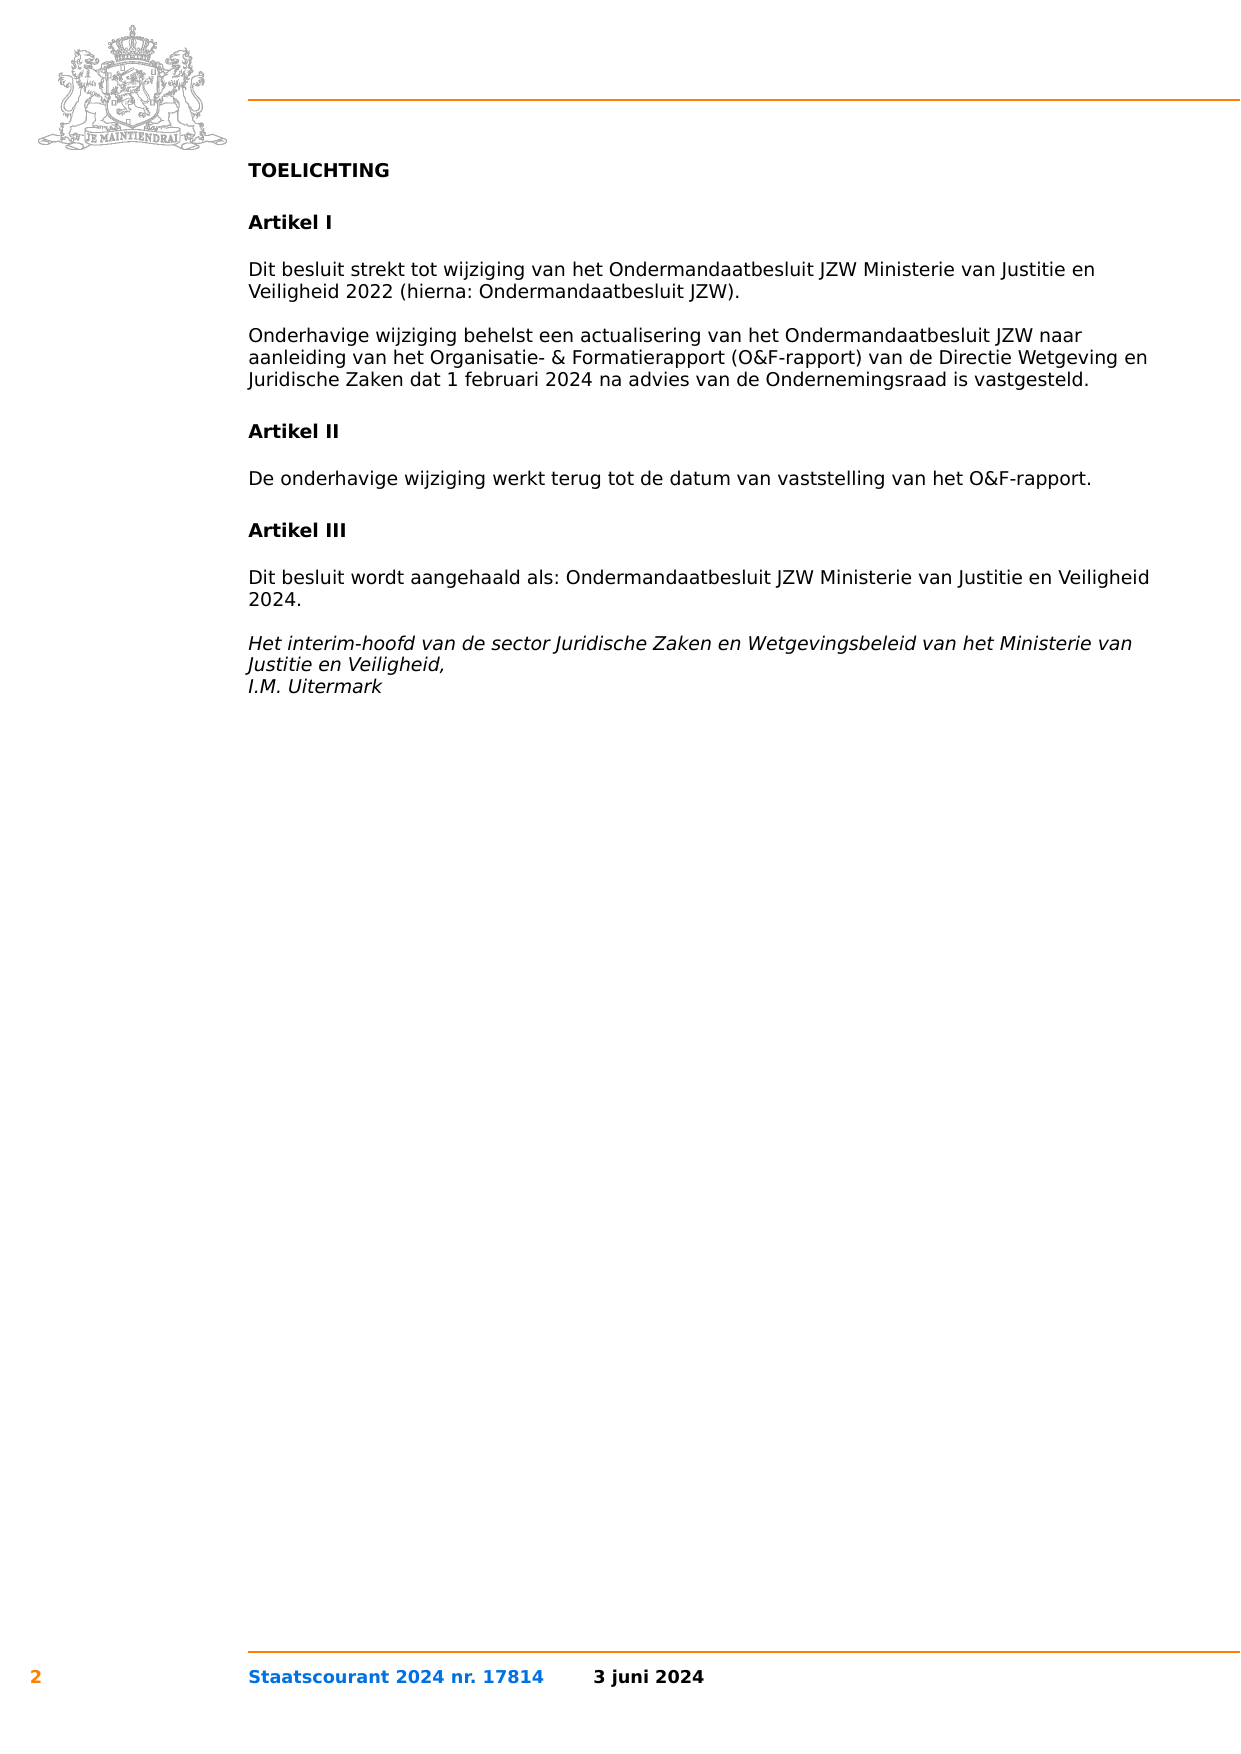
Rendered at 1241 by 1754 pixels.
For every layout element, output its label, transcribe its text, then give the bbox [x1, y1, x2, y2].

subtitle Artikel II [248, 421, 1163, 443]
text Onderhavige wijziging behelst een actualisering van het Ondermandaatbesluit JZW naar aanleiding van het Organisatie- & Formatierapport (O&F-rapport) van de Directie Wetgeving en Juridische Zaken dat 1 februari 2024 na advies van de Ondernemingsraad is vastgesteld. [248, 325, 1163, 391]
subtitle Artikel I [248, 212, 1163, 234]
text Het interim-hoofd van de sector Juridische Zaken en Wetgevingsbeleid van het Ministerie van Justitie en Veiligheid, I.M. Uitermark [248, 632, 1163, 698]
text Dit besluit wordt aangehaald als: Ondermandaatbesluit JZW Ministerie van Justitie en Veiligheid 2024. [248, 567, 1163, 611]
subtitle TOELICHTING [248, 160, 1163, 182]
subtitle Artikel III [248, 519, 1163, 542]
text De onderhavige wijziging werkt terug tot de datum van vaststelling van het O&F-rapport. [248, 468, 1163, 489]
picture [38, 25, 227, 150]
text Dit besluit strekt tot wijziging van het Ondermandaatbesluit JZW Ministerie van Justitie en Veiligheid 2022 (hierna: Ondermandaatbesluit JZW). [248, 259, 1163, 303]
